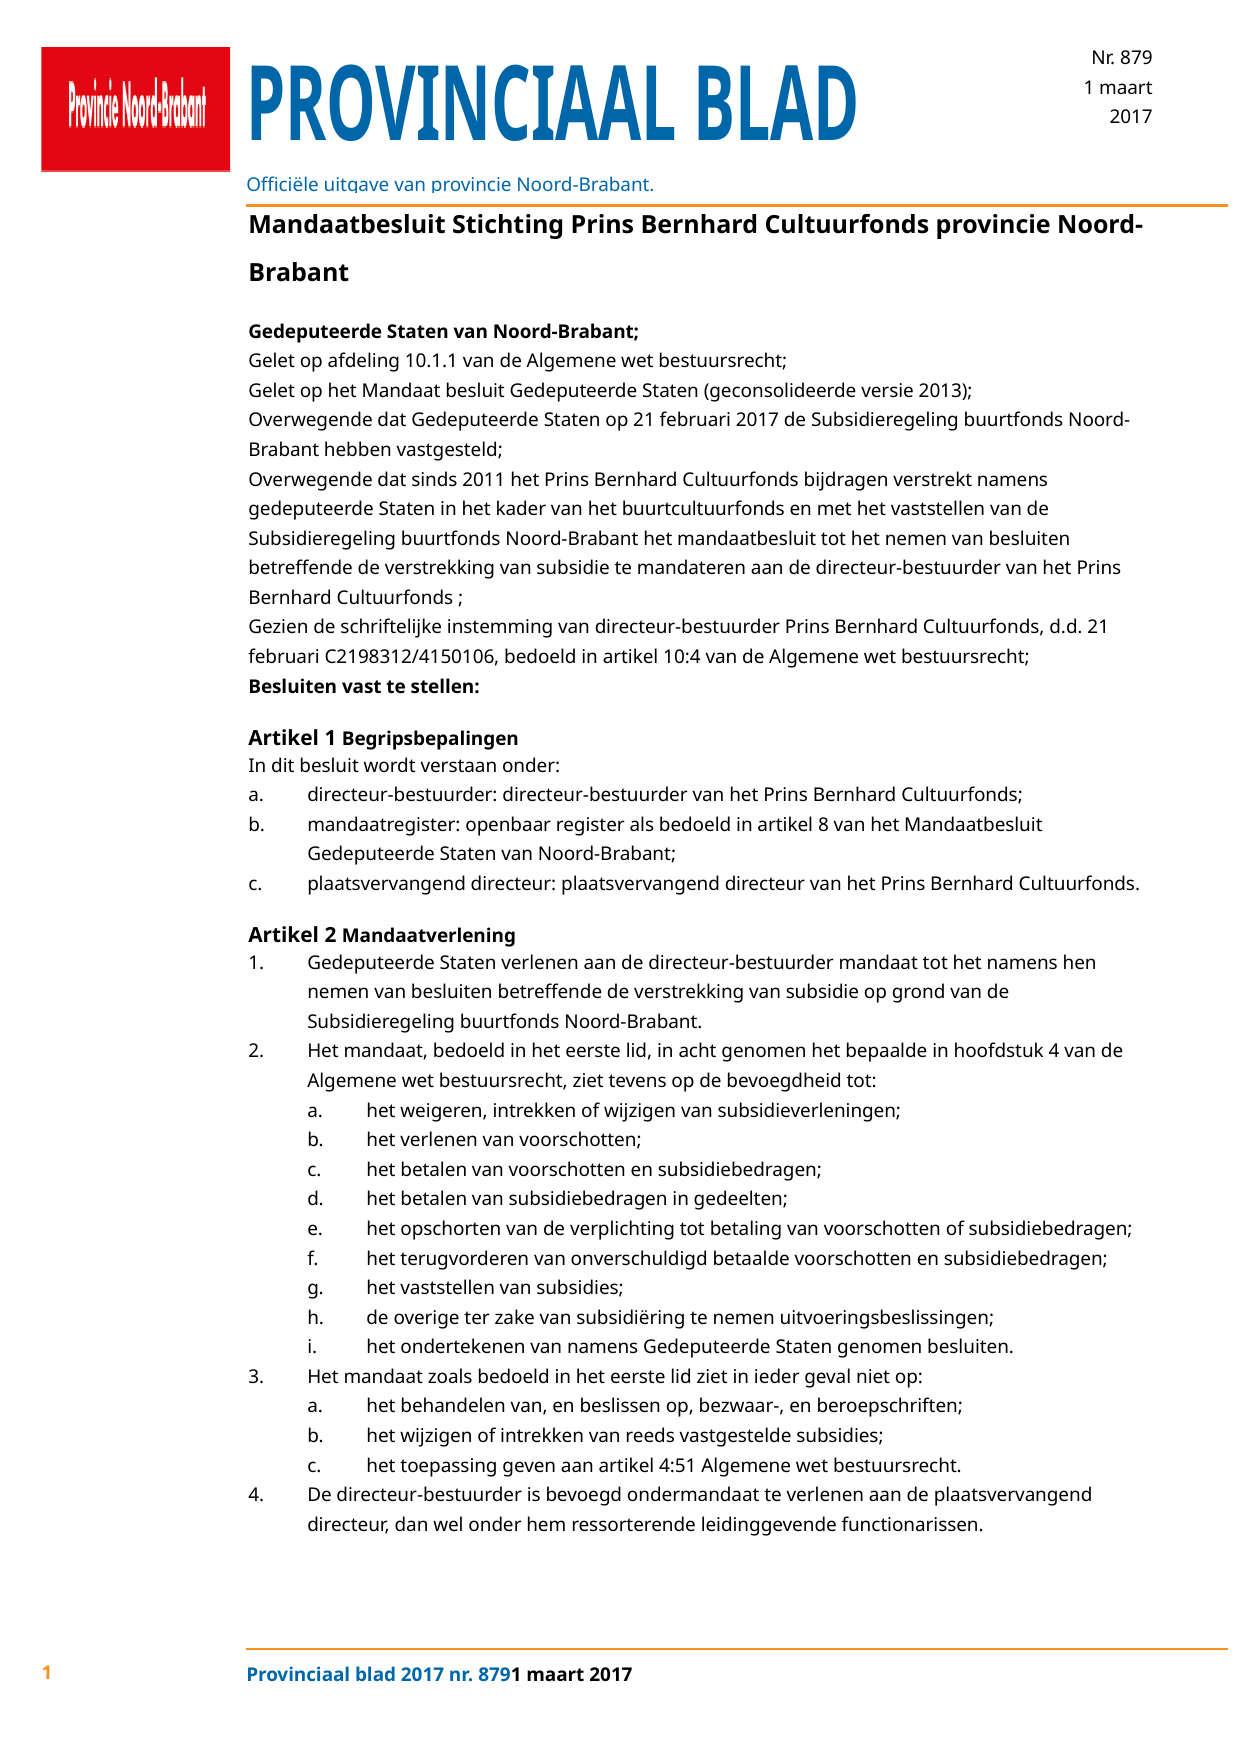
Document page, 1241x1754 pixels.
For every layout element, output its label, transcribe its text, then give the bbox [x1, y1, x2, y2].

list directeur-bestuurder: directeur-bestuurder van het Prins Bernhard Cultuurfonds; [248, 781, 1152, 807]
list Gedeputeerde Staten verlenen aan de directeur-bestuurder mandaat tot het namens hen nemen van besluiten betreffende de verstrekking van subsidie op grond van de Subsidieregeling buurtfonds Noord-Brabant. [248, 949, 1152, 1034]
text Gezien de schriftelijke instemming van directeur-bestuurder Prins Bernhard Cultuurfonds, d.d. 21 februari C2198312/4150106, bedoeld in artikel 10:4 van de Algemene wet bestuursrecht; [248, 614, 1152, 669]
list het terugvorderen van onverschuldigd betaalde voorschotten en subsidiebedragen; [307, 1245, 1152, 1271]
list het ondertekenen van namens Gedeputeerde Staten genomen besluiten. [307, 1333, 1152, 1359]
list het opschorten van de verplichting tot betaling van voorschotten of subsidiebedragen; [307, 1215, 1152, 1241]
list het wijzigen of intrekken van reeds vastgestelde subsidies; [307, 1422, 1152, 1448]
list het vaststellen van subsidies; [307, 1274, 1152, 1300]
text Overwegende dat Gedeputeerde Staten op 21 februari 2017 de Subsidieregeling buurtfonds Noord-Brabant hebben vastgesteld; [248, 407, 1152, 462]
list mandaatregister: openbaar register als bedoeld in artikel 8 van het Mandaatbesluit Gedeputeerde Staten van Noord-Brabant; [248, 811, 1152, 866]
text Artikel 2 Mandaatverlening [248, 921, 1152, 949]
text Gelet op afdeling 10.1.1 van de Algemene wet bestuursrecht; [248, 347, 1152, 373]
text Gedeputeerde Staten van Noord-Brabant; [248, 318, 1152, 344]
list plaatsvervangend directeur: plaatsvervangend directeur van het Prins Bernhard Cultuurfonds. [248, 870, 1152, 896]
list het weigeren, intrekken of wijzigen van subsidieverleningen; [307, 1097, 1152, 1123]
text Overwegende dat sinds 2011 het Prins Bernhard Cultuurfonds bijdragen verstrekt namens gedeputeerde Staten in het kader van het buurtcultuurfonds en met het vaststellen van de Subsidieregeling buurtfonds Noord-Brabant het mandaatbesluit tot het nemen van besluiten betreffende de verstrekking van subsidie te mandateren aan de directeur-bestuurder van het Prins Bernhard Cultuurfonds ; [248, 466, 1152, 610]
list De directeur-bestuurder is bevoegd ondermandaat te verlenen aan de plaatsvervangend directeur, dan wel onder hem ressorterende leidinggevende functionarissen. [248, 1481, 1152, 1537]
text Gelet op het Mandaat besluit Gedeputeerde Staten (geconsolideerde versie 2013); [248, 377, 1152, 403]
text In dit besluit wordt verstaan onder: [248, 752, 1152, 777]
text Mandaatbesluit Stichting Prins Bernhard Cultuurfonds provincie Noord-Brabant [248, 207, 1152, 288]
text Besluiten vast te stellen: [248, 673, 1152, 699]
list het verlenen van voorschotten; [307, 1126, 1152, 1152]
list het toepassing geven aan artikel 4:51 Algemene wet bestuursrecht. [307, 1452, 1152, 1478]
list het betalen van subsidiebedragen in gedeelten; [307, 1186, 1152, 1211]
list het behandelen van, en beslissen op, bezwaar-, en beroepschriften; [307, 1393, 1152, 1418]
text Artikel 1 Begripsbepalingen [248, 723, 1152, 752]
list Het mandaat, bedoeld in het eerste lid, in acht genomen het bepaalde in hoofdstuk 4 van de Algemene wet bestuursrecht, ziet tevens op de bevoegdheid tot: [248, 1038, 1152, 1093]
picture [41, 47, 231, 172]
list het betalen van voorschotten en subsidiebedragen; [307, 1156, 1152, 1182]
list Het mandaat zoals bedoeld in het eerste lid ziet in ieder geval niet op: [248, 1363, 1152, 1389]
list de overige ter zake van subsidiëring te nemen uitvoeringsbeslissingen; [307, 1304, 1152, 1330]
